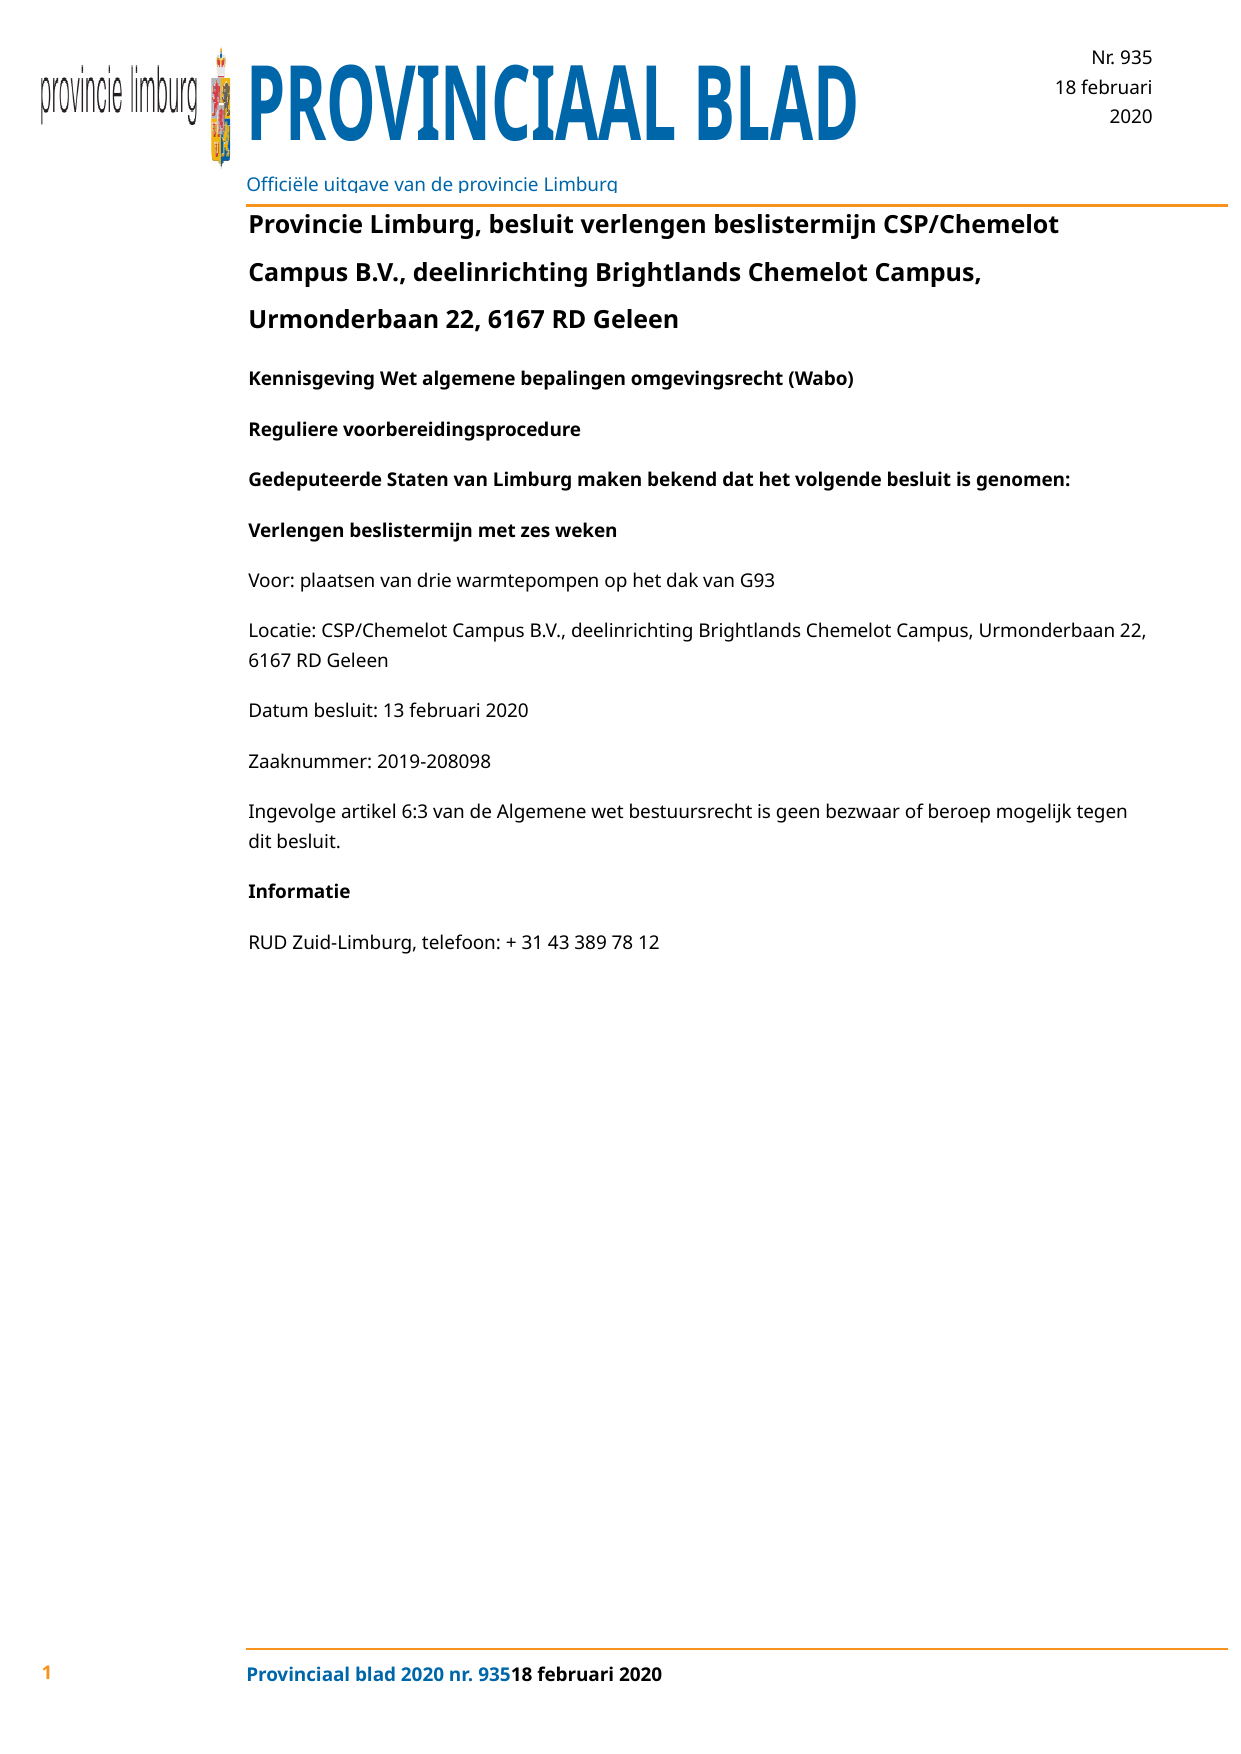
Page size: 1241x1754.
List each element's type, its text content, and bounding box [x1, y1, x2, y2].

text Informatie [248, 878, 1152, 904]
text RUD Zuid-Limburg, telefoon: + 31 43 389 78 12 [248, 929, 1152, 954]
text Kennisgeving Wet algemene bepalingen omgevingsrecht (Wabo) [248, 366, 1152, 391]
text Reguliere voorbereidingsprocedure [248, 416, 1152, 442]
text Gedeputeerde Staten van Limburg maken bekend dat het volgende besluit is genomen: [248, 466, 1152, 492]
text Verlengen beslistermijn met zes weken [248, 517, 1152, 542]
text Ingevolge artikel 6:3 van de Algemene wet bestuursrecht is geen bezwaar of beroep mogelijk tegen dit besluit. [248, 798, 1152, 854]
picture [41, 47, 231, 172]
text Zaaknummer: 2019-208098 [248, 748, 1152, 774]
text Datum besluit: 13 februari 2020 [248, 698, 1152, 723]
text Locatie: CSP/Chemelot Campus B.V., deelinrichting Brightlands Chemelot Campus, Urmonderbaan 22, 6167 RD Geleen [248, 618, 1152, 673]
text Voor: plaatsen van drie warmtepompen op het dak van G93 [248, 567, 1152, 593]
text Provincie Limburg, besluit verlengen beslistermijn CSP/Chemelot Campus B.V., deelinrichting Brightlands Chemelot Campus, Urmonderbaan 22, 6167 RD Geleen [248, 207, 1152, 336]
